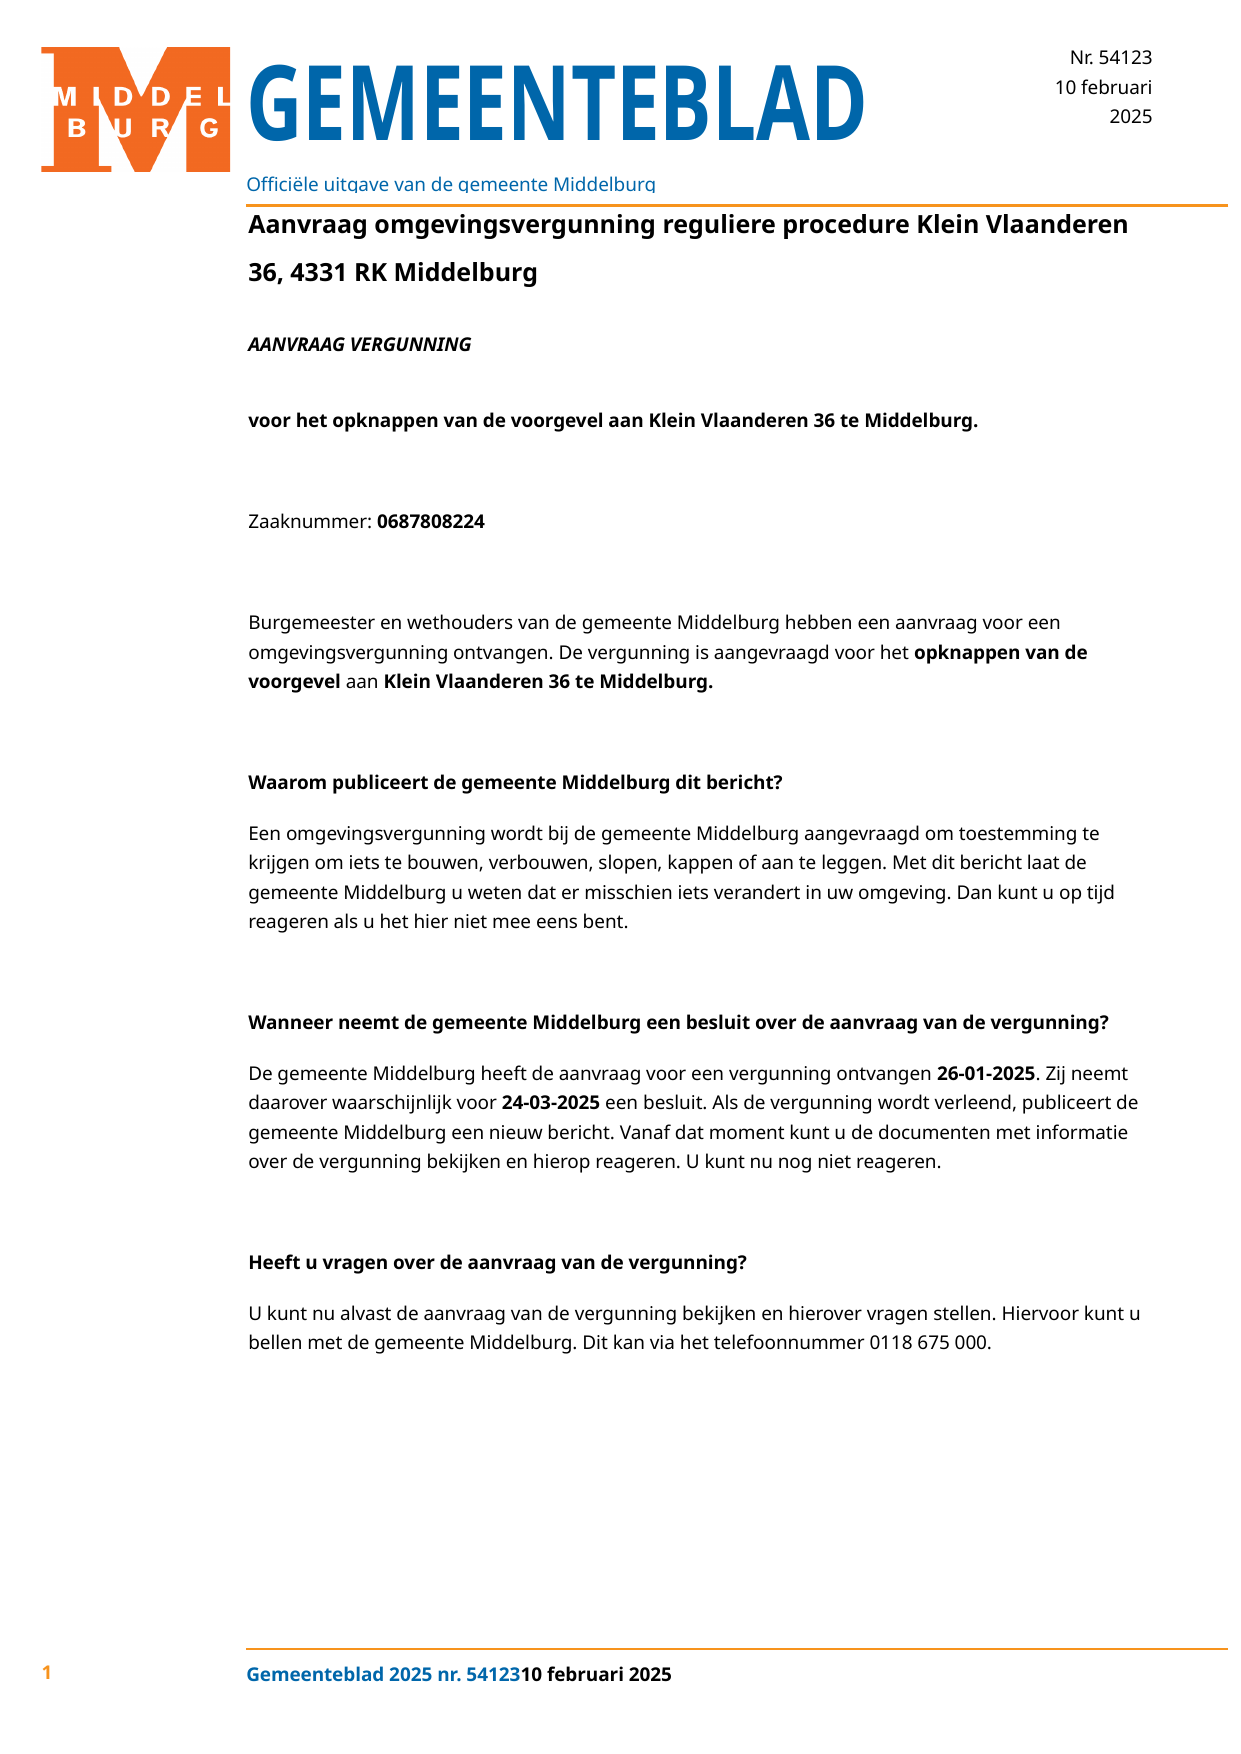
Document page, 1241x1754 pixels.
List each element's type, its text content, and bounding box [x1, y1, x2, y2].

text De gemeente Middelburg heeft de aanvraag voor een vergunning ontvangen 26-01-2025. Zij neemt daarover waarschijnlijk voor 24-03-2025 een besluit. Als de vergunning wordt verleend, publiceert de gemeente Middelburg een nieuw bericht. Vanaf dat moment kunt u de documenten met informatie over de vergunning bekijken en hierop reageren. U kunt nu nog niet reageren. [248, 1060, 1152, 1174]
text Burgemeester en wethouders van de gemeente Middelburg hebben een aanvraag voor een omgevingsvergunning ontvangen. De vergunning is aangevraagd voor het opknappen van de voorgevel aan Klein Vlaanderen 36 te Middelburg. [248, 609, 1152, 694]
text AANVRAAG VERGUNNING [248, 331, 1152, 357]
text Waarom publiceert de gemeente Middelburg dit bericht? [248, 769, 1152, 795]
text Zaaknummer: 0687808224 [248, 508, 1152, 534]
text Wanneer neemt de gemeente Middelburg een besluit over de aanvraag van de vergunning? [248, 1009, 1152, 1035]
text Aanvraag omgevingsvergunning reguliere procedure Klein Vlaanderen 36, 4331 RK Middelburg [248, 207, 1152, 288]
text U kunt nu alvast de aanvraag van de vergunning bekijken en hierover vragen stellen. Hiervoor kunt u bellen met de gemeente Middelburg. Dit kan via het telefoonnummer 0118 675 000. [248, 1300, 1152, 1355]
text Heeft u vragen over de aanvraag van de vergunning? [248, 1249, 1152, 1275]
text voor het opknappen van de voorgevel aan Klein Vlaanderen 36 te Middelburg. [248, 408, 1152, 433]
text Een omgevingsvergunning wordt bij de gemeente Middelburg aangevraagd om toestemming te krijgen om iets te bouwen, verbouwen, slopen, kappen of aan te leggen. Met dit bericht laat de gemeente Middelburg u weten dat er misschien iets verandert in uw omgeving. Dan kunt u op tijd reageren als u het hier niet mee eens bent. [248, 820, 1152, 934]
picture [41, 47, 231, 172]
